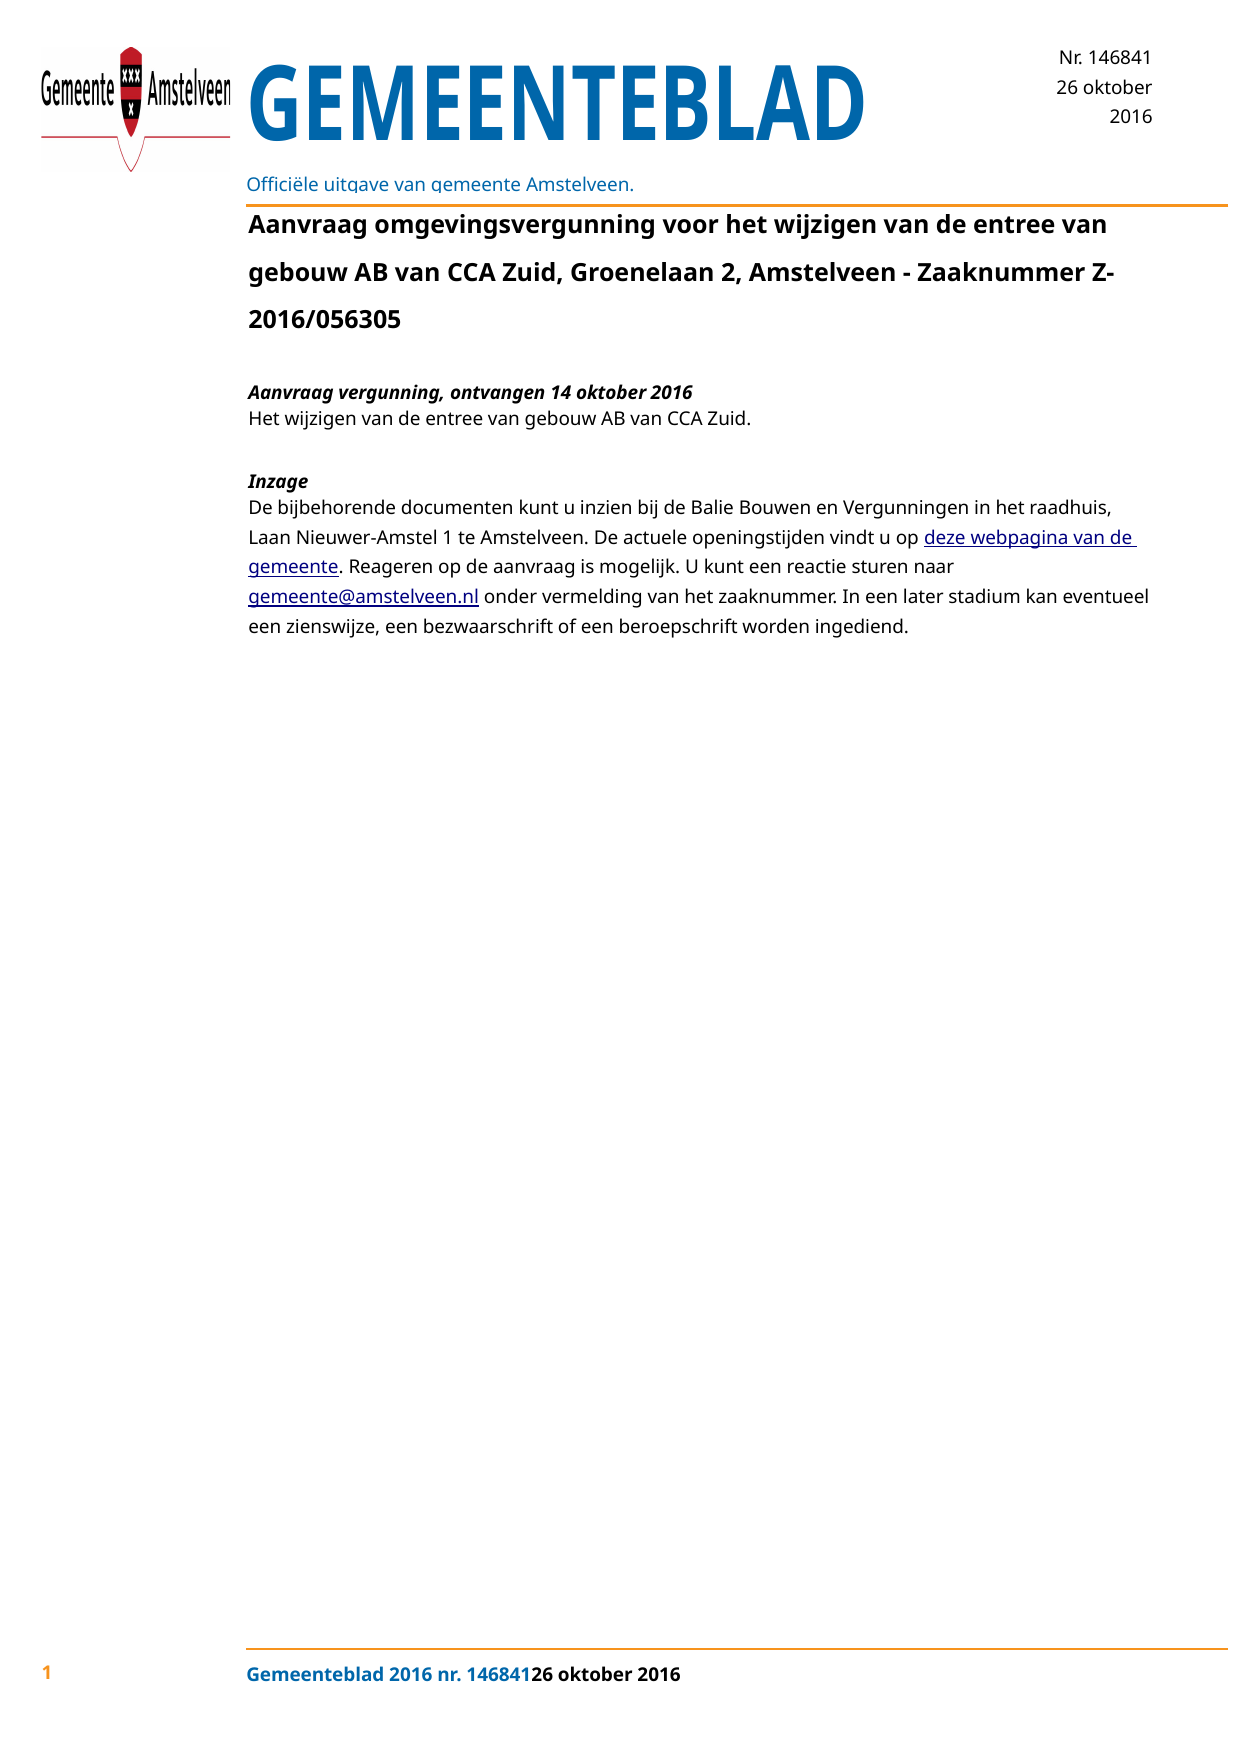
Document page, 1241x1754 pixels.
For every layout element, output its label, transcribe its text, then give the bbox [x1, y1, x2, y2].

text Inzage [248, 469, 1152, 494]
text Het wijzigen van de entree van gebouw AB van CCA Zuid. [248, 405, 1152, 431]
picture [41, 47, 231, 172]
text De bijbehorende documenten kunt u inzien bij de Balie Bouwen en Vergunningen in het raadhuis, Laan Nieuwer-Amstel 1 te Amstelveen. De actuele openingstijden vindt u op deze webpagina van de gemeente. Reageren op de aanvraag is mogelijk. U kunt een reactie sturen naar gemeente@amstelveen.nl onder vermelding van het zaaknummer. In een later stadium kan eventueel een zienswijze, een bezwaarschrift of een beroepschrift worden ingediend. [248, 494, 1152, 638]
text Aanvraag vergunning, ontvangen 14 oktober 2016 [248, 379, 1152, 405]
text Aanvraag omgevingsvergunning voor het wijzigen van de entree van gebouw AB van CCA Zuid, Groenelaan 2, Amstelveen - Zaaknummer Z-2016/056305 [248, 207, 1152, 336]
